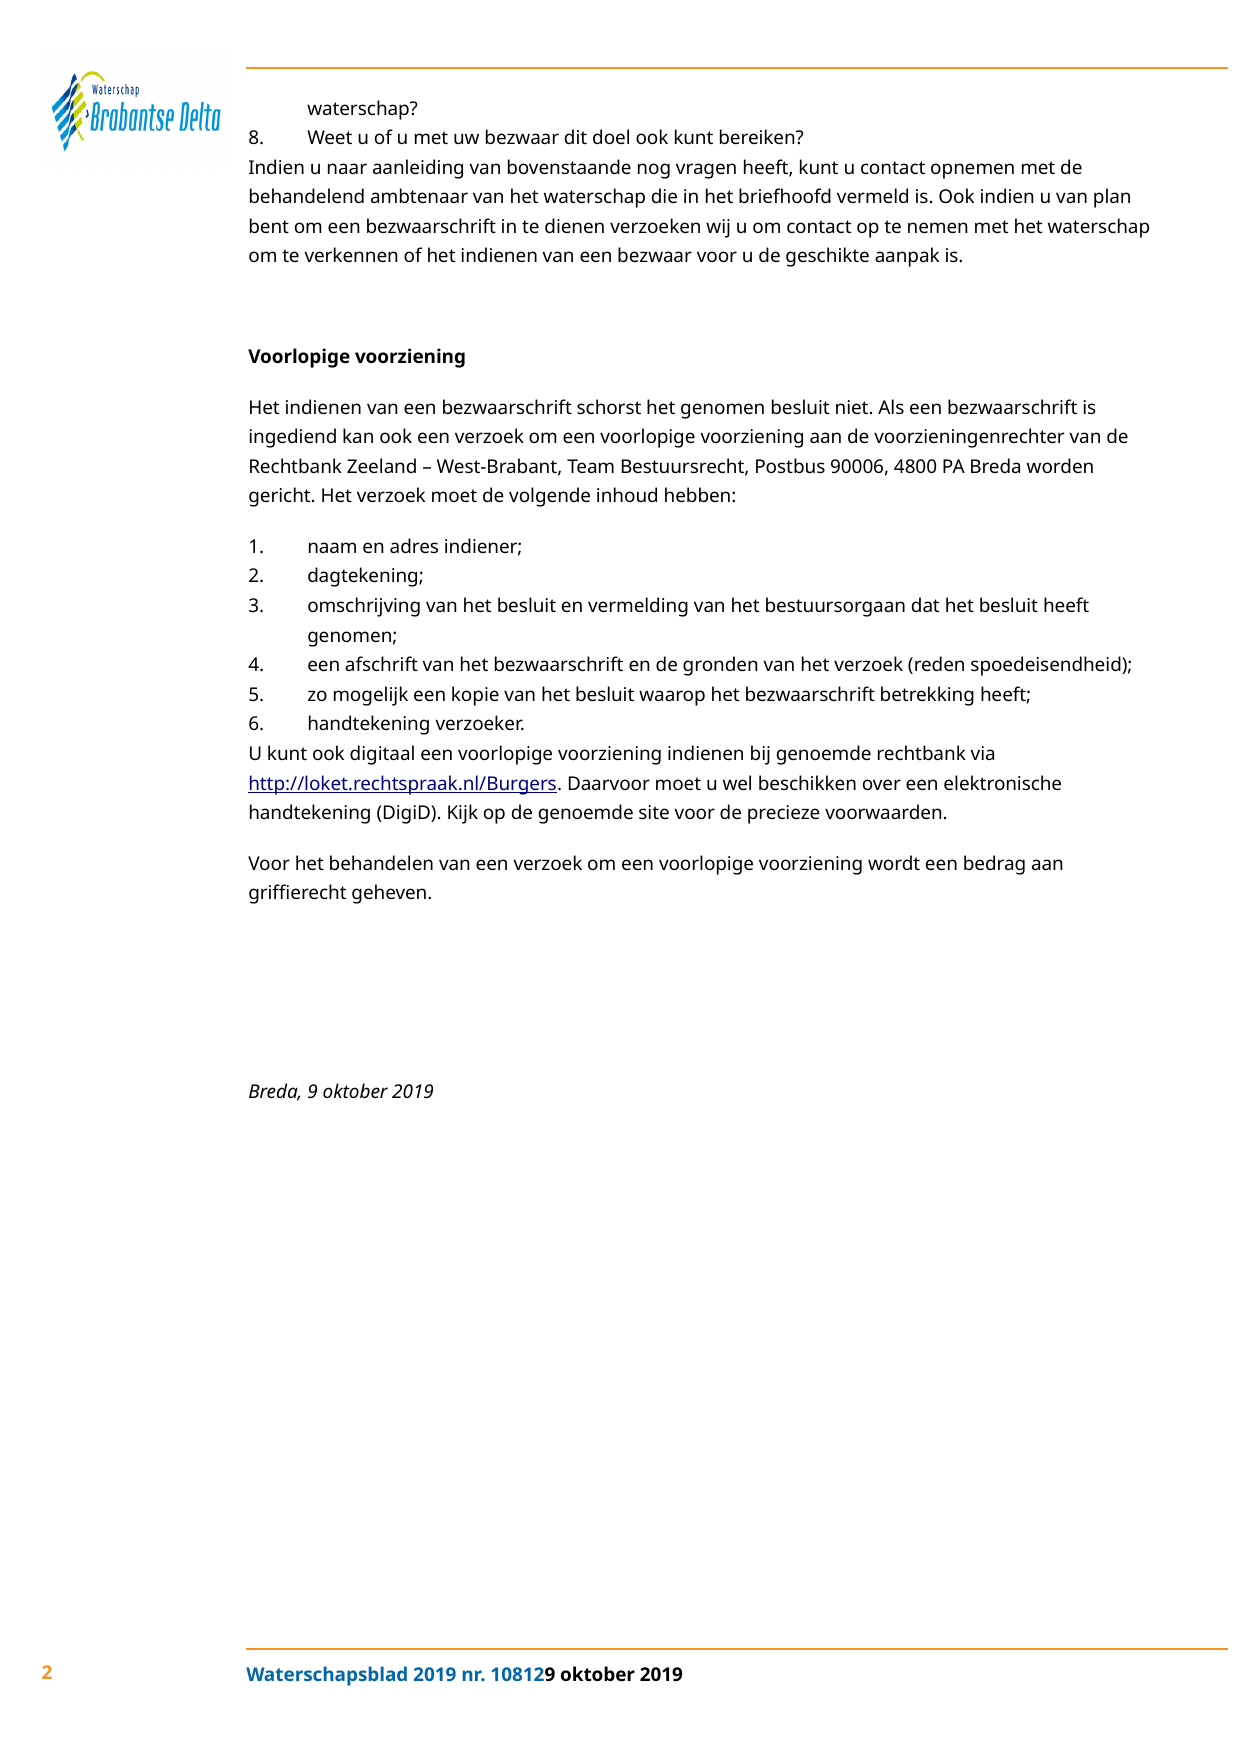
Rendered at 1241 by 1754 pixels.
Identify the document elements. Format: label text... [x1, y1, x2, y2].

text U kunt ook digitaal een voorlopige voorziening indienen bij genoemde rechtbank via http://loket.rechtspraak.nl/Burgers. Daarvoor moet u wel beschikken over een elektronische handtekening (DigiD). Kijk op de genoemde site voor de precieze voorwaarden. [248, 740, 1152, 825]
list zo mogelijk een kopie van het besluit waarop het bezwaarschrift betrekking heeft; [248, 681, 1152, 707]
list omschrijving van het besluit en vermelding van het bestuursorgaan dat het besluit heeft genomen; [248, 592, 1152, 648]
list naam en adres indiener; [248, 533, 1152, 559]
text Indien u naar aanleiding van bovenstaande nog vragen heeft, kunt u contact opnemen met de behandelend ambtenaar van het waterschap die in het briefhoofd vermeld is. Ook indien u van plan bent om een bezwaarschrift in te dienen verzoeken wij u om contact op te nemen met het waterschap om te verkennen of het indienen van een bezwaar voor u de geschikte aanpak is. [248, 154, 1152, 268]
text Het indienen van een bezwaarschrift schorst het genomen besluit niet. Als een bezwaarschrift is ingediend kan ook een verzoek om een voorlopige voorziening aan de voorzieningenrechter van de Rechtbank Zeeland – West-Brabant, Team Bestuursrecht, Postbus 90006, 4800 PA Breda worden gericht. Het verzoek moet de volgende inhoud hebben: [248, 394, 1152, 508]
list waterschap? [248, 95, 1152, 121]
list handtekening verzoeker. [248, 711, 1152, 736]
list Weet u of u met uw bezwaar dit doel ook kunt bereiken? [248, 124, 1152, 150]
text Breda, 9 oktober 2019 [248, 1078, 1152, 1104]
list een afschrift van het bezwaarschrift en de gronden van het verzoek (reden spoedeisendheid); [248, 651, 1152, 677]
text Voor het behandelen van een verzoek om een voorlopige voorziening wordt een bedrag aan griffierecht geheven. [248, 850, 1152, 905]
picture [41, 47, 231, 172]
list dagtekening; [248, 563, 1152, 588]
text Voorlopige voorziening [248, 343, 1152, 369]
